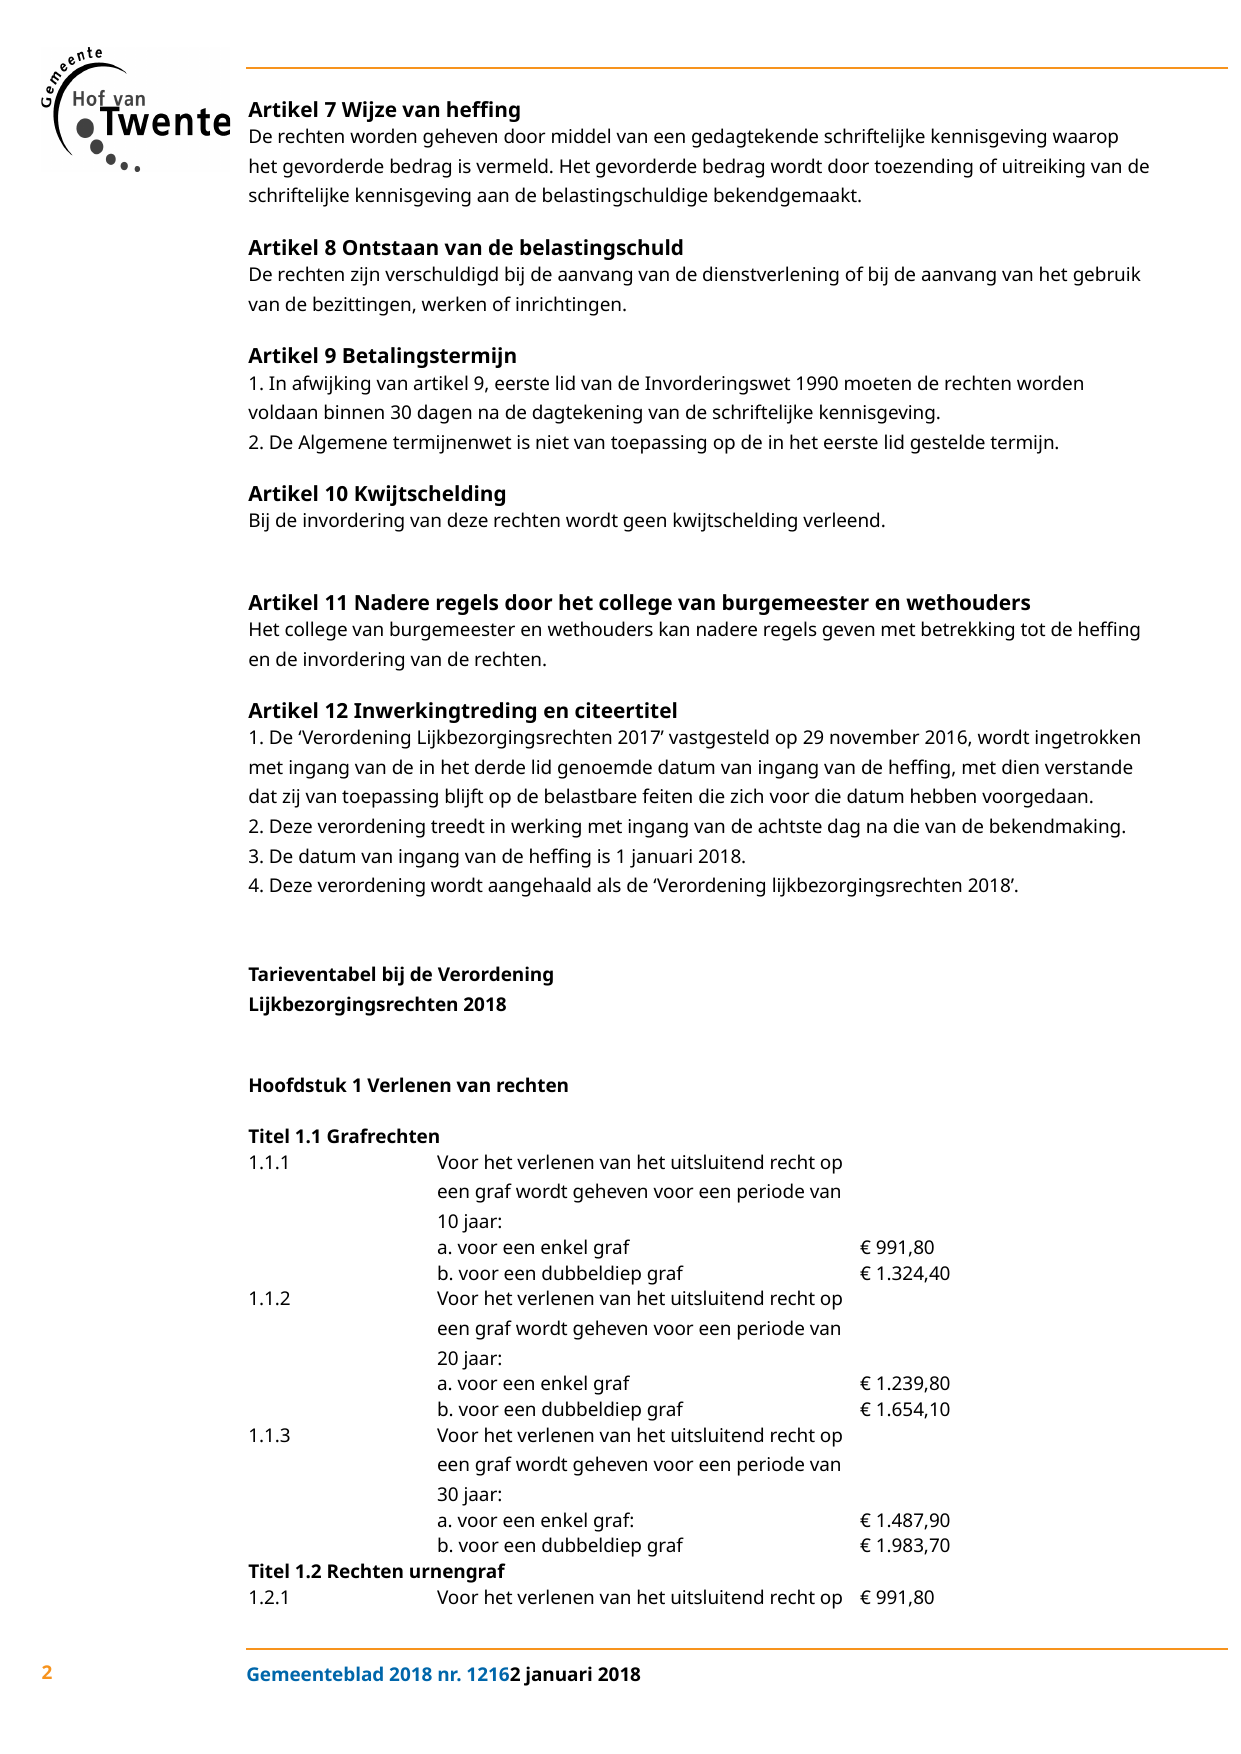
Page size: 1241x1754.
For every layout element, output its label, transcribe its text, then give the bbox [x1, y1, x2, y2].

table_cell 1.1.3 [248, 1422, 437, 1507]
table_cell [248, 1507, 437, 1532]
table_cell € 1.239,80 [860, 1370, 963, 1396]
table_cell Titel 1.1 Grafrechten [248, 1124, 860, 1149]
text De rechten zijn verschuldigd bij de aanvang van de dienstverlening of bij de aanvang van het gebruik van de bezittingen, werken of inrichtingen. [248, 261, 1152, 317]
table_cell [437, 1098, 860, 1123]
table_cell Voor het verlenen van het uitsluitend recht op een graf wordt geheven voor een periode van 20 jaar: [437, 1286, 860, 1370]
table_cell 1.2.1 [248, 1584, 437, 1610]
table_cell € 1.983,70 [860, 1533, 963, 1558]
table_cell b. voor een dubbeldiep graf [437, 1533, 860, 1558]
table_cell € 991,80 [860, 1234, 963, 1260]
table_cell [248, 1533, 437, 1558]
table_cell [248, 1098, 437, 1123]
text 2. Deze verordening treedt in werking met ingang van de achtste dag na die van de bekendmaking. [248, 813, 1152, 839]
table_header [766, 961, 963, 1017]
text Artikel 11 Nadere regels door het college van burgemeester en wethouders [248, 588, 1152, 616]
table_cell Voor het verlenen van het uitsluitend recht op een graf wordt geheven voor een periode van 10 jaar: [437, 1149, 860, 1234]
table_cell [248, 1370, 437, 1396]
text 4. Deze verordening wordt aangehaald als de ‘Verordening lijkbezorgingsrechten 2018’. [248, 872, 1152, 898]
table_cell a. voor een enkel graf: [437, 1507, 860, 1532]
table_cell [860, 1149, 963, 1234]
table_cell [963, 1558, 1057, 1584]
table_cell [248, 1260, 437, 1286]
table_cell € 1.487,90 [860, 1507, 963, 1532]
table_cell [860, 1124, 963, 1149]
text 1. De ‘Verordening Lijkbezorgingsrechten 2017’ vastgesteld op 29 november 2016, wordt ingetrokken met ingang van de in het derde lid genoemde datum van ingang van de heffing, met dien verstande dat zij van toepassing blijft op de belastbare feiten die zich voor die datum hebben voorgedaan. [248, 724, 1152, 809]
text Artikel 10 Kwijtschelding [248, 479, 1152, 508]
table_cell b. voor een dubbeldiep graf [437, 1260, 860, 1286]
table_cell Voor het verlenen van het uitsluitend recht op een graf wordt geheven voor een periode van 30 jaar: [437, 1422, 860, 1507]
table_cell [860, 1558, 963, 1584]
table_cell [766, 1017, 963, 1042]
table_cell 1.1.2 [248, 1286, 437, 1370]
text Artikel 7 Wijze van heffing [248, 95, 1152, 123]
table_cell [860, 1043, 963, 1098]
table_cell [343, 1017, 766, 1042]
table_cell Titel 1.2 Rechten urnengraf [248, 1558, 860, 1584]
picture [41, 47, 231, 172]
table_cell [248, 1017, 342, 1042]
text 2. De Algemene termijnenwet is niet van toepassing op de in het eerste lid gestelde termijn. [248, 429, 1152, 454]
table_cell b. voor een dubbeldiep graf [437, 1396, 860, 1422]
table_cell € 1.324,40 [860, 1260, 963, 1286]
table_cell [248, 1234, 437, 1260]
table_cell [860, 1422, 963, 1507]
table_cell [248, 1396, 437, 1422]
table_cell [860, 1098, 963, 1123]
table_header Tarieventabel bij de Verordening Lijkbezorgingsrechten 2018 [248, 961, 766, 1017]
text Artikel 9 Betalingstermijn [248, 341, 1152, 370]
text Artikel 8 Ontstaan van de belastingschuld [248, 233, 1152, 261]
text Bij de invordering van deze rechten wordt geen kwijtschelding verleend. [248, 508, 1152, 533]
text De rechten worden geheven door middel van een gedagtekende schriftelijke kennisgeving waarop het gevorderde bedrag is vermeld. Het gevorderde bedrag wordt door toezending of uitreiking van de schriftelijke kennisgeving aan de belastingschuldige bekendgemaakt. [248, 123, 1152, 208]
text 1. In afwijking van artikel 9, eerste lid van de Invorderingswet 1990 moeten de rechten worden voldaan binnen 30 dagen na de dagtekening van de schriftelijke kennisgeving. [248, 370, 1152, 425]
table_cell € 1.654,10 [860, 1396, 963, 1422]
table_cell a. voor een enkel graf [437, 1370, 860, 1396]
text Het college van burgemeester en wethouders kan nadere regels geven met betrekking tot de heffing en de invordering van de rechten. [248, 616, 1152, 671]
table_cell Voor het verlenen van het uitsluitend recht op [437, 1584, 860, 1610]
text Artikel 12 Inwerkingtreding en citeertitel [248, 696, 1152, 724]
table_cell a. voor een enkel graf [437, 1234, 860, 1260]
table_cell € 991,80 [860, 1584, 963, 1610]
text 3. De datum van ingang van de heffing is 1 januari 2018. [248, 843, 1152, 869]
table_cell Hoofdstuk 1 Verlenen van rechten [248, 1043, 860, 1098]
table_cell 1.1.1 [248, 1149, 437, 1234]
table_cell [860, 1286, 963, 1370]
